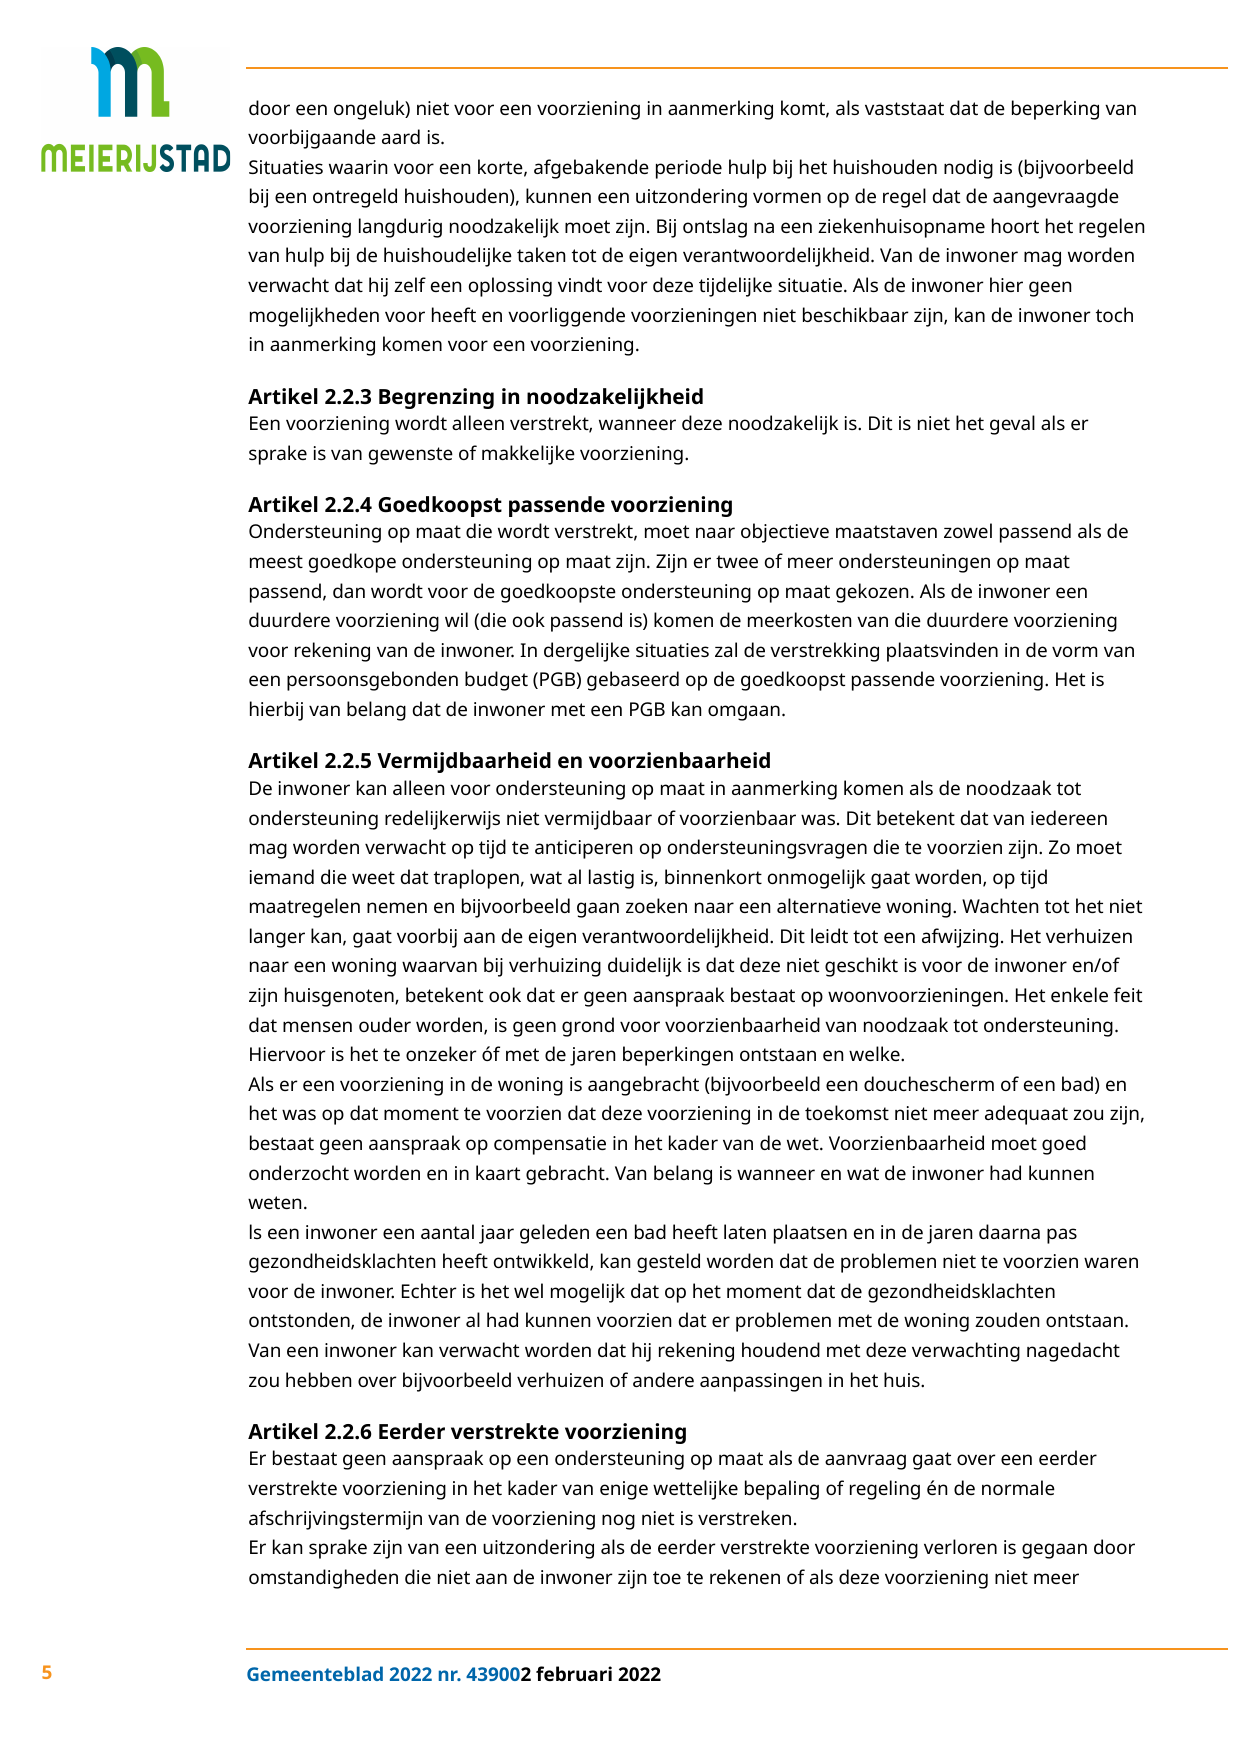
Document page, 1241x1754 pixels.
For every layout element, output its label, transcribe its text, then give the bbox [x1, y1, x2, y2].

text De inwoner kan alleen voor ondersteuning op maat in aanmerking komen als de noodzaak tot ondersteuning redelijkerwijs niet vermijdbaar of voorzienbaar was. Dit betekent dat van iedereen mag worden verwacht op tijd te anticiperen op ondersteuningsvragen die te voorzien zijn. Zo moet iemand die weet dat traplopen, wat al lastig is, binnenkort onmogelijk gaat worden, op tijd maatregelen nemen en bijvoorbeeld gaan zoeken naar een alternatieve woning. Wachten tot het niet langer kan, gaat voorbij aan de eigen verantwoordelijkheid. Dit leidt tot een afwijzing. Het verhuizen naar een woning waarvan bij verhuizing duidelijk is dat deze niet geschikt is voor de inwoner en/of zijn huisgenoten, betekent ook dat er geen aanspraak bestaat op woonvoorzieningen. Het enkele feit dat mensen ouder worden, is geen grond voor voorzienbaarheid van noodzaak tot ondersteuning. Hiervoor is het te onzeker óf met de jaren beperkingen ontstaan en welke. [248, 775, 1152, 1067]
text Artikel 2.2.3 Begrenzing in noodzakelijkheid [248, 382, 1152, 410]
text Er bestaat geen aanspraak op een ondersteuning op maat als de aanvraag gaat over een eerder verstrekte voorziening in het kader van enige wettelijke bepaling of regeling én de normale afschrijvingstermijn van de voorziening nog niet is verstreken. [248, 1446, 1152, 1531]
text Artikel 2.2.6 Eerder verstrekte voorziening [248, 1417, 1152, 1446]
text Ondersteuning op maat die wordt verstrekt, moet naar objectieve maatstaven zowel passend als de meest goedkope ondersteuning op maat zijn. Zijn er twee of meer ondersteuningen op maat passend, dan wordt voor de goedkoopste ondersteuning op maat gekozen. Als de inwoner een duurdere voorziening wil (die ook passend is) komen de meerkosten van die duurdere voorziening voor rekening van de inwoner. In dergelijke situaties zal de verstrekking plaatsvinden in de vorm van een persoonsgebonden budget (PGB) gebaseerd op de goedkoopst passende voorziening. Het is hierbij van belang dat de inwoner met een PGB kan omgaan. [248, 519, 1152, 722]
text Artikel 2.2.5 Vermijdbaarheid en voorzienbaarheid [248, 747, 1152, 775]
text Als er een voorziening in de woning is aangebracht (bijvoorbeeld een douchescherm of een bad) en het was op dat moment te voorzien dat deze voorziening in de toekomst niet meer adequaat zou zijn, bestaat geen aanspraak op compensatie in het kader van de wet. Voorzienbaarheid moet goed onderzocht worden en in kaart gebracht. Van belang is wanneer en wat de inwoner had kunnen weten. [248, 1071, 1152, 1215]
text Een voorziening wordt alleen verstrekt, wanneer deze noodzakelijk is. Dit is niet het geval als er sprake is van gewenste of makkelijke voorziening. [248, 410, 1152, 466]
text ls een inwoner een aantal jaar geleden een bad heeft laten plaatsen en in de jaren daarna pas gezondheidsklachten heeft ontwikkeld, kan gesteld worden dat de problemen niet te voorzien waren voor de inwoner. Echter is het wel mogelijk dat op het moment dat de gezondheidsklachten ontstonden, de inwoner al had kunnen voorzien dat er problemen met de woning zouden ontstaan. Van een inwoner kan verwacht worden dat hij rekening houdend met deze verwachting nagedacht zou hebben over bijvoorbeeld verhuizen of andere aanpassingen in het huis. [248, 1219, 1152, 1392]
text Situaties waarin voor een korte, afgebakende periode hulp bij het huishouden nodig is (bijvoorbeeld bij een ontregeld huishouden), kunnen een uitzondering vormen op de regel dat de aangevraagde voorziening langdurig noodzakelijk moet zijn. Bij ontslag na een ziekenhuisopname hoort het regelen van hulp bij de huishoudelijke taken tot de eigen verantwoordelijkheid. Van de inwoner mag worden verwacht dat hij zelf een oplossing vindt voor deze tijdelijke situatie. Als de inwoner hier geen mogelijkheden voor heeft en voorliggende voorzieningen niet beschikbaar zijn, kan de inwoner toch in aanmerking komen voor een voorziening. [248, 154, 1152, 357]
text Er kan sprake zijn van een uitzondering als de eerder verstrekte voorziening verloren is gegaan door omstandigheden die niet aan de inwoner zijn toe te rekenen of als deze voorziening niet meer [248, 1534, 1152, 1590]
picture [41, 47, 231, 172]
text door een ongeluk) niet voor een voorziening in aanmerking komt, als vaststaat dat de beperking van voorbijgaande aard is. [248, 95, 1152, 150]
text Artikel 2.2.4 Goedkoopst passende voorziening [248, 490, 1152, 519]
